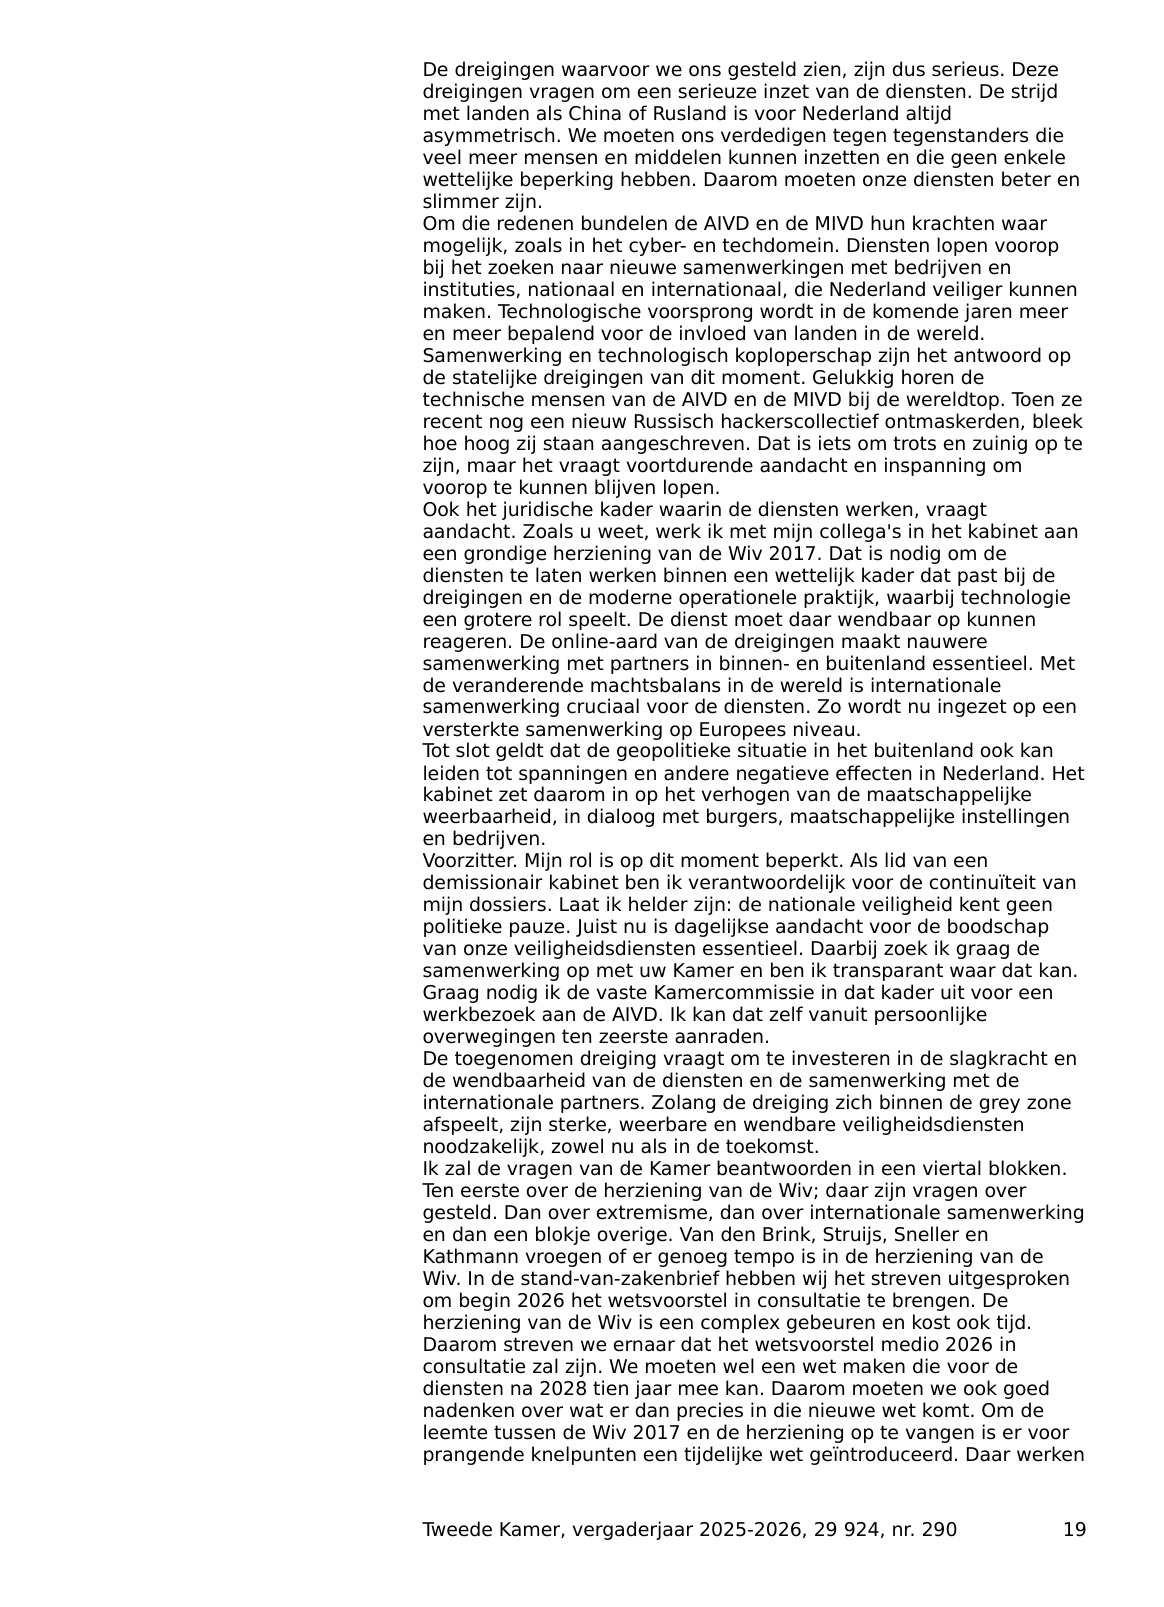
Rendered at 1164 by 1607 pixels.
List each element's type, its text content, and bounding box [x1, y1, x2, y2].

text De dreigingen waarvoor we ons gesteld zien, zijn dus serieus. Deze dreigingen vragen om een serieuze inzet van de diensten. De strijd met landen als China of Rusland is voor Nederland altijd asymmetrisch. We moeten ons verdedigen tegen tegenstanders die veel meer mensen en middelen kunnen inzetten en die geen enkele wettelijke beperking hebben. Daarom moeten onze diensten beter en slimmer zijn. [422, 59, 1087, 213]
text Ook het juridische kader waarin de diensten werken, vraagt aandacht. Zoals u weet, werk ik met mijn collega's in het kabinet aan een grondige herziening van de Wiv 2017. Dat is nodig om de diensten te laten werken binnen een wettelijk kader dat past bij de dreigingen en de moderne operationele praktijk, waarbij technologie een grotere rol speelt. De dienst moet daar wendbaar op kunnen reageren. De online-aard van de dreigingen maakt nauwere samenwerking met partners in binnen- en buitenland essentieel. Met de veranderende machtsbalans in de wereld is internationale samenwerking cruciaal voor de diensten. Zo wordt nu ingezet op een versterkte samenwerking op Europees niveau. [422, 499, 1087, 740]
text Voorzitter. Mijn rol is op dit moment beperkt. Als lid van een demissionair kabinet ben ik verantwoordelijk voor de continuïteit van mijn dossiers. Laat ik helder zijn: de nationale veiligheid kent geen politieke pauze. Juist nu is dagelijkse aandacht voor de boodschap van onze veiligheidsdiensten essentieel. Daarbij zoek ik graag de samenwerking op met uw Kamer en ben ik transparant waar dat kan. Graag nodig ik de vaste Kamercommissie in dat kader uit voor een werkbezoek aan de AIVD. Ik kan dat zelf vanuit persoonlijke overwegingen ten zeerste aanraden. [422, 850, 1087, 1048]
text Om die redenen bundelen de AIVD en de MIVD hun krachten waar mogelijk, zoals in het cyber- en techdomein. Diensten lopen voorop bij het zoeken naar nieuwe samenwerkingen met bedrijven en instituties, nationaal en internationaal, die Nederland veiliger kunnen maken. Technologische voorsprong wordt in de komende jaren meer en meer bepalend voor de invloed van landen in de wereld. Samenwerking en technologisch koploperschap zijn het antwoord op de statelijke dreigingen van dit moment. Gelukkig horen de technische mensen van de AIVD en de MIVD bij de wereldtop. Toen ze recent nog een nieuw Russisch hackerscollectief ontmaskerden, bleek hoe hoog zij staan aangeschreven. Dat is iets om trots en zuinig op te zijn, maar het vraagt voortdurende aandacht en inspanning om voorop te kunnen blijven lopen. [422, 213, 1087, 499]
text Tot slot geldt dat de geopolitieke situatie in het buitenland ook kan leiden tot spanningen en andere negatieve effecten in Nederland. Het kabinet zet daarom in op het verhogen van de maatschappelijke weerbaarheid, in dialoog met burgers, maatschappelijke instellingen en bedrijven. [422, 740, 1087, 850]
text Ik zal de vragen van de Kamer beantwoorden in een viertal blokken. Ten eerste over de herziening van de Wiv; daar zijn vragen over gesteld. Dan over extremisme, dan over internationale samenwerking en dan een blokje overige. Van den Brink, Struijs, Sneller en Kathmann vroegen of er genoeg tempo is in de herziening van de Wiv. In de stand-van-zakenbrief hebben wij het streven uitgesproken om begin 2026 het wetsvoorstel in consultatie te brengen. De herziening van de Wiv is een complex gebeuren en kost ook tijd. Daarom streven we ernaar dat het wetsvoorstel medio 2026 in consultatie zal zijn. We moeten wel een wet maken die voor de diensten na 2028 tien jaar mee kan. Daarom moeten we ook goed nadenken over wat er dan precies in die nieuwe wet komt. Om de leemte tussen de Wiv 2017 en de herziening op te vangen is er voor prangende knelpunten een tijdelijke wet geïntroduceerd. Daar werken [422, 1158, 1087, 1466]
text De toegenomen dreiging vraagt om te investeren in de slagkracht en de wendbaarheid van de diensten en de samenwerking met de internationale partners. Zolang de dreiging zich binnen de grey zone afspeelt, zijn sterke, weerbare en wendbare veiligheidsdiensten noodzakelijk, zowel nu als in de toekomst. [422, 1048, 1087, 1158]
